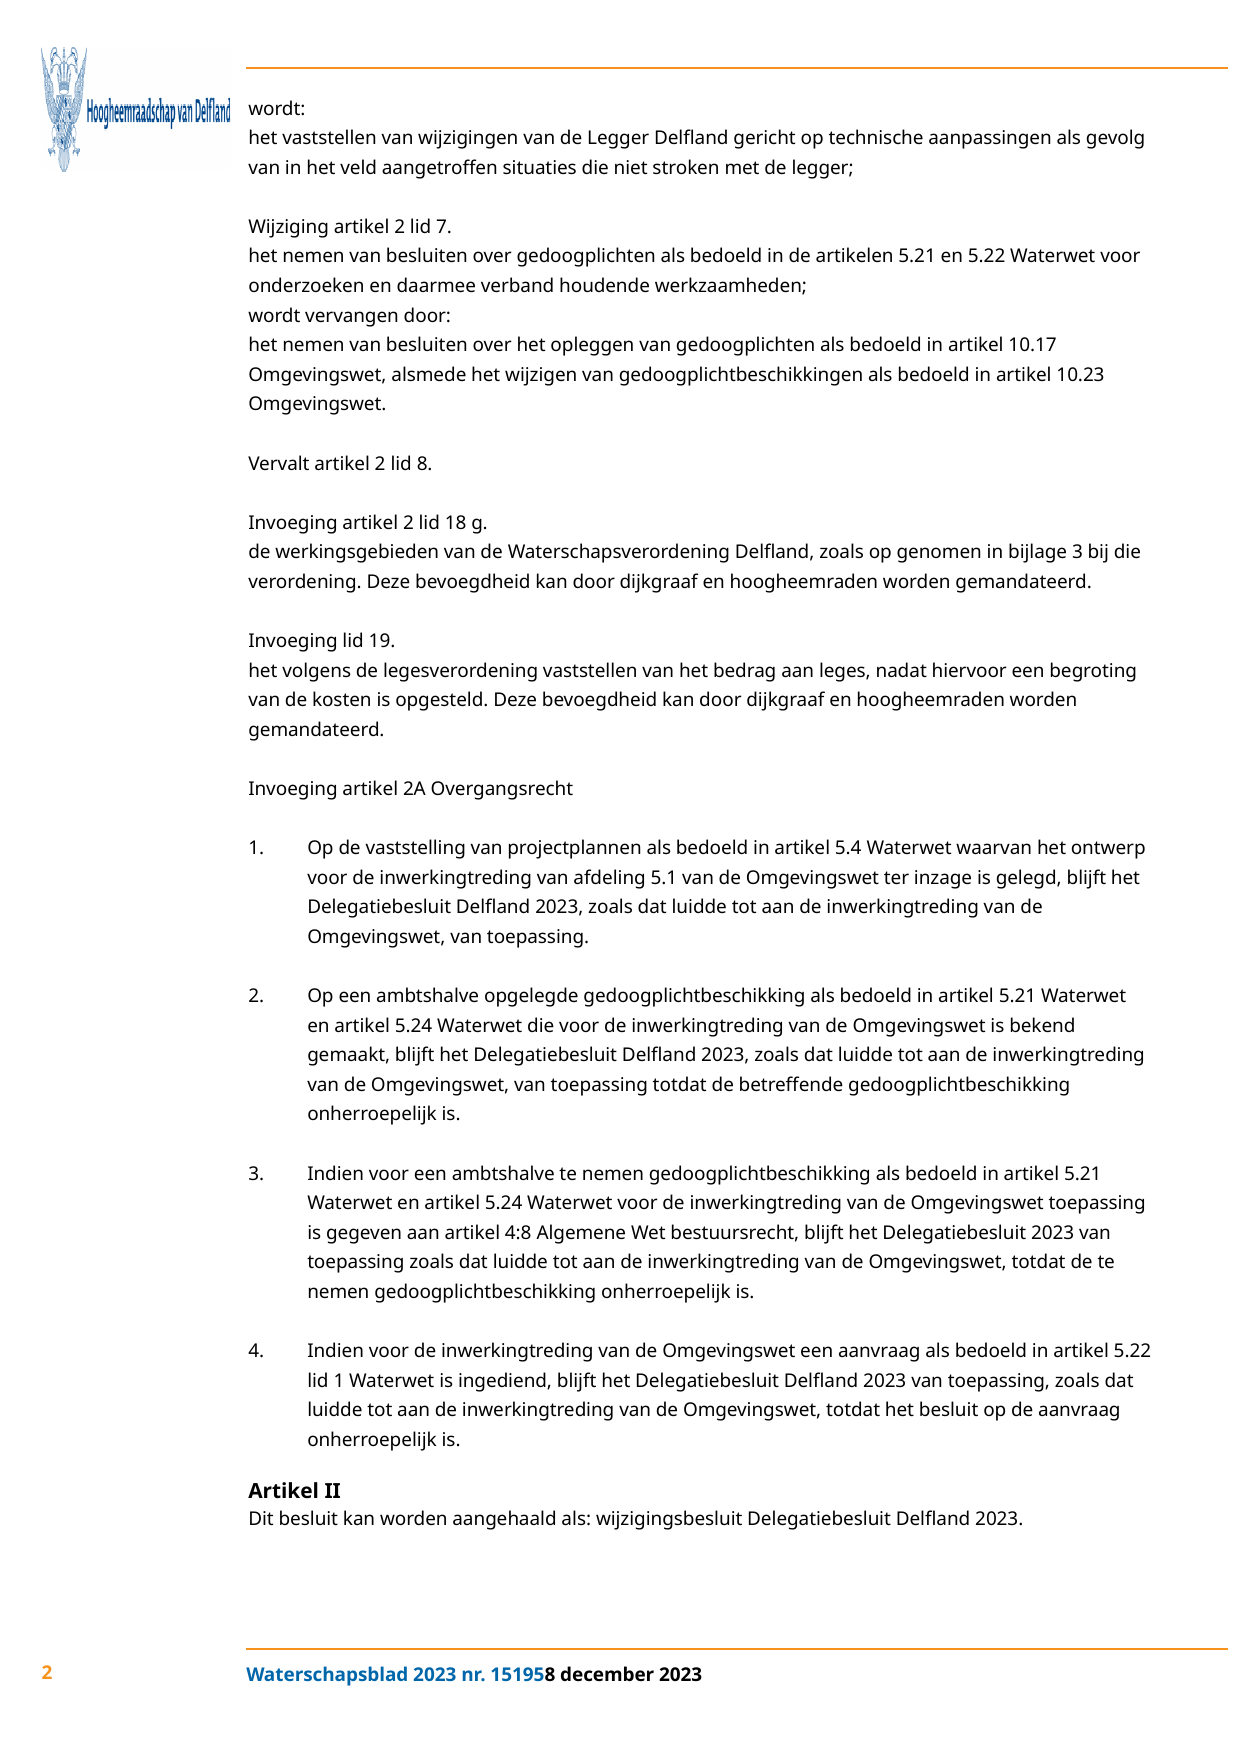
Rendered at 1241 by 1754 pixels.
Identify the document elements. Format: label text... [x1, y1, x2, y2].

text Invoeging artikel 2A Overgangsrecht [248, 775, 1152, 801]
text Wijziging artikel 2 lid 7. [248, 213, 1152, 239]
text de werkingsgebieden van de Waterschapsverordening Delfland, zoals op genomen in bijlage 3 bij die verordening. Deze bevoegdheid kan door dijkgraaf en hoogheemraden worden gemandateerd. [248, 538, 1152, 594]
text wordt: [248, 95, 1152, 121]
text het nemen van besluiten over het opleggen van gedoogplichten als bedoeld in artikel 10.17 Omgevingswet, alsmede het wijzigen van gedoogplichtbeschikkingen als bedoeld in artikel 10.23 Omgevingswet. [248, 331, 1152, 416]
text Invoeging lid 19. [248, 627, 1152, 653]
list Indien voor de inwerkingtreding van de Omgevingswet een aanvraag als bedoeld in artikel 5.22 lid 1 Waterwet is ingediend, blijft het Delegatiebesluit Delfland 2023 van toepassing, zoals dat luidde tot aan de inwerkingtreding van de Omgevingswet, totdat het besluit op de aanvraag onherroepelijk is. [248, 1337, 1152, 1452]
text Invoeging artikel 2 lid 18 g. [248, 509, 1152, 535]
list Indien voor een ambtshalve te nemen gedoogplichtbeschikking als bedoeld in artikel 5.21 Waterwet en artikel 5.24 Waterwet voor de inwerkingtreding van de Omgevingswet toepassing is gegeven aan artikel 4:8 Algemene Wet bestuursrecht, blijft het Delegatiebesluit 2023 van toepassing zoals dat luidde tot aan de inwerkingtreding van de Omgevingswet, totdat de te nemen gedoogplichtbeschikking onherroepelijk is. [248, 1160, 1152, 1304]
text het vaststellen van wijzigingen van de Legger Delfland gericht op technische aanpassingen als gevolg van in het veld aangetroffen situaties die niet stroken met de legger; [248, 124, 1152, 180]
list Op de vaststelling van projectplannen als bedoeld in artikel 5.4 Waterwet waarvan het ontwerp voor de inwerkingtreding van afdeling 5.1 van de Omgevingswet ter inzage is gelegd, blijft het Delegatiebesluit Delfland 2023, zoals dat luidde tot aan de inwerkingtreding van de Omgevingswet, van toepassing. [248, 834, 1152, 949]
text Vervalt artikel 2 lid 8. [248, 450, 1152, 476]
picture [41, 47, 231, 172]
list Op een ambtshalve opgelegde gedoogplichtbeschikking als bedoeld in artikel 5.21 Waterwet en artikel 5.24 Waterwet die voor de inwerkingtreding van de Omgevingswet is bekend gemaakt, blijft het Delegatiebesluit Delfland 2023, zoals dat luidde tot aan de inwerkingtreding van de Omgevingswet, van toepassing totdat de betreffende gedoogplichtbeschikking onherroepelijk is. [248, 982, 1152, 1126]
text wordt vervangen door: [248, 302, 1152, 328]
text het volgens de legesverordening vaststellen van het bedrag aan leges, nadat hiervoor een begroting van de kosten is opgesteld. Deze bevoegdheid kan door dijkgraaf en hoogheemraden worden gemandateerd. [248, 657, 1152, 742]
text Dit besluit kan worden aangehaald als: wijzigingsbesluit Delegatiebesluit Delfland 2023. [248, 1505, 1152, 1531]
text Artikel II [248, 1476, 1152, 1505]
text het nemen van besluiten over gedoogplichten als bedoeld in de artikelen 5.21 en 5.22 Waterwet voor onderzoeken en daarmee verband houdende werkzaamheden; [248, 243, 1152, 298]
